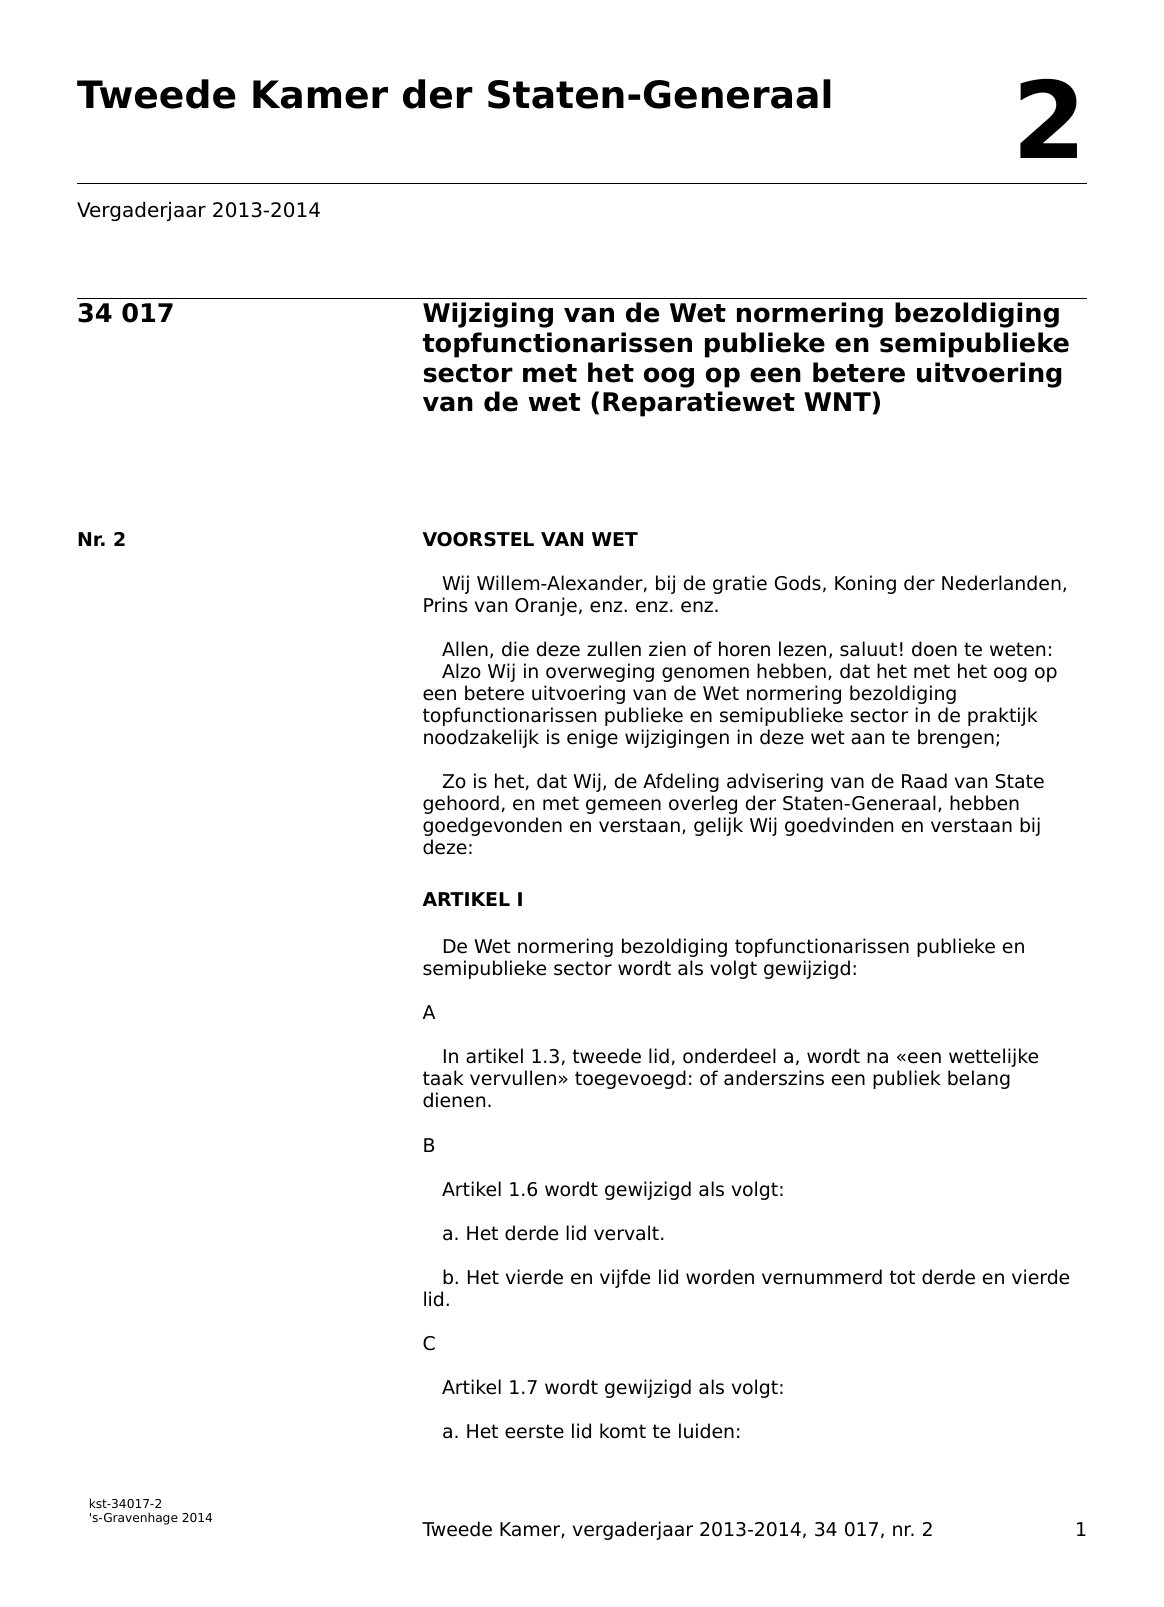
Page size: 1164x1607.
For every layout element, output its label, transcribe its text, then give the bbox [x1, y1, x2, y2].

table_header 2 [886, 59, 1087, 183]
text a. Het eerste lid komt te luiden: [422, 1421, 1087, 1443]
text C [422, 1333, 1087, 1355]
text B [422, 1134, 1087, 1156]
subtitle Nr. 2 VOORSTEL VAN WET [77, 529, 1087, 551]
text b. Het vierde en vijfde lid worden vernummerd tot derde en vierde lid. [422, 1267, 1087, 1311]
subtitle ARTIKEL I [422, 889, 1087, 911]
subtitle 34 017 Wijziging van de Wet normering bezoldiging topfunctionarissen publieke en semipublieke sector met het oog op een betere uitvoering van de wet (Reparatiewet WNT) [77, 299, 1087, 418]
text A [422, 1002, 1087, 1024]
text Allen, die deze zullen zien of horen lezen, saluut! doen te weten: [422, 639, 1087, 661]
table_cell Vergaderjaar 2013-2014 [77, 184, 1087, 298]
text kst-34017-2 [88, 1497, 323, 1511]
text 's-Gravenhage 2014 [88, 1511, 323, 1525]
table_header Tweede Kamer der Staten-Generaal [77, 59, 886, 183]
text Zo is het, dat Wij, de Afdeling advisering van de Raad van State gehoord, en met gemeen overleg der Staten-Generaal, hebben goedgevonden en verstaan, gelijk Wij goedvinden en verstaan bij deze: [422, 771, 1087, 859]
text Wij Willem-Alexander, bij de gratie Gods, Koning der Nederlanden, Prins van Oranje, enz. enz. enz. [422, 573, 1087, 617]
text Artikel 1.7 wordt gewijzigd als volgt: [422, 1377, 1087, 1399]
text Artikel 1.6 wordt gewijzigd als volgt: [422, 1179, 1087, 1201]
text Alzo Wij in overweging genomen hebben, dat het met het oog op een betere uitvoering van de Wet normering bezoldiging topfunctionarissen publieke en semipublieke sector in de praktijk noodzakelijk is enige wijzigingen in deze wet aan te brengen; [422, 661, 1087, 749]
text a. Het derde lid vervalt. [422, 1223, 1087, 1245]
text In artikel 1.3, tweede lid, onderdeel a, wordt na «een wettelijke taak vervullen» toegevoegd: of anderszins een publiek belang dienen. [422, 1046, 1087, 1112]
text De Wet normering bezoldiging topfunctionarissen publieke en semipublieke sector wordt als volgt gewijzigd: [422, 936, 1087, 980]
